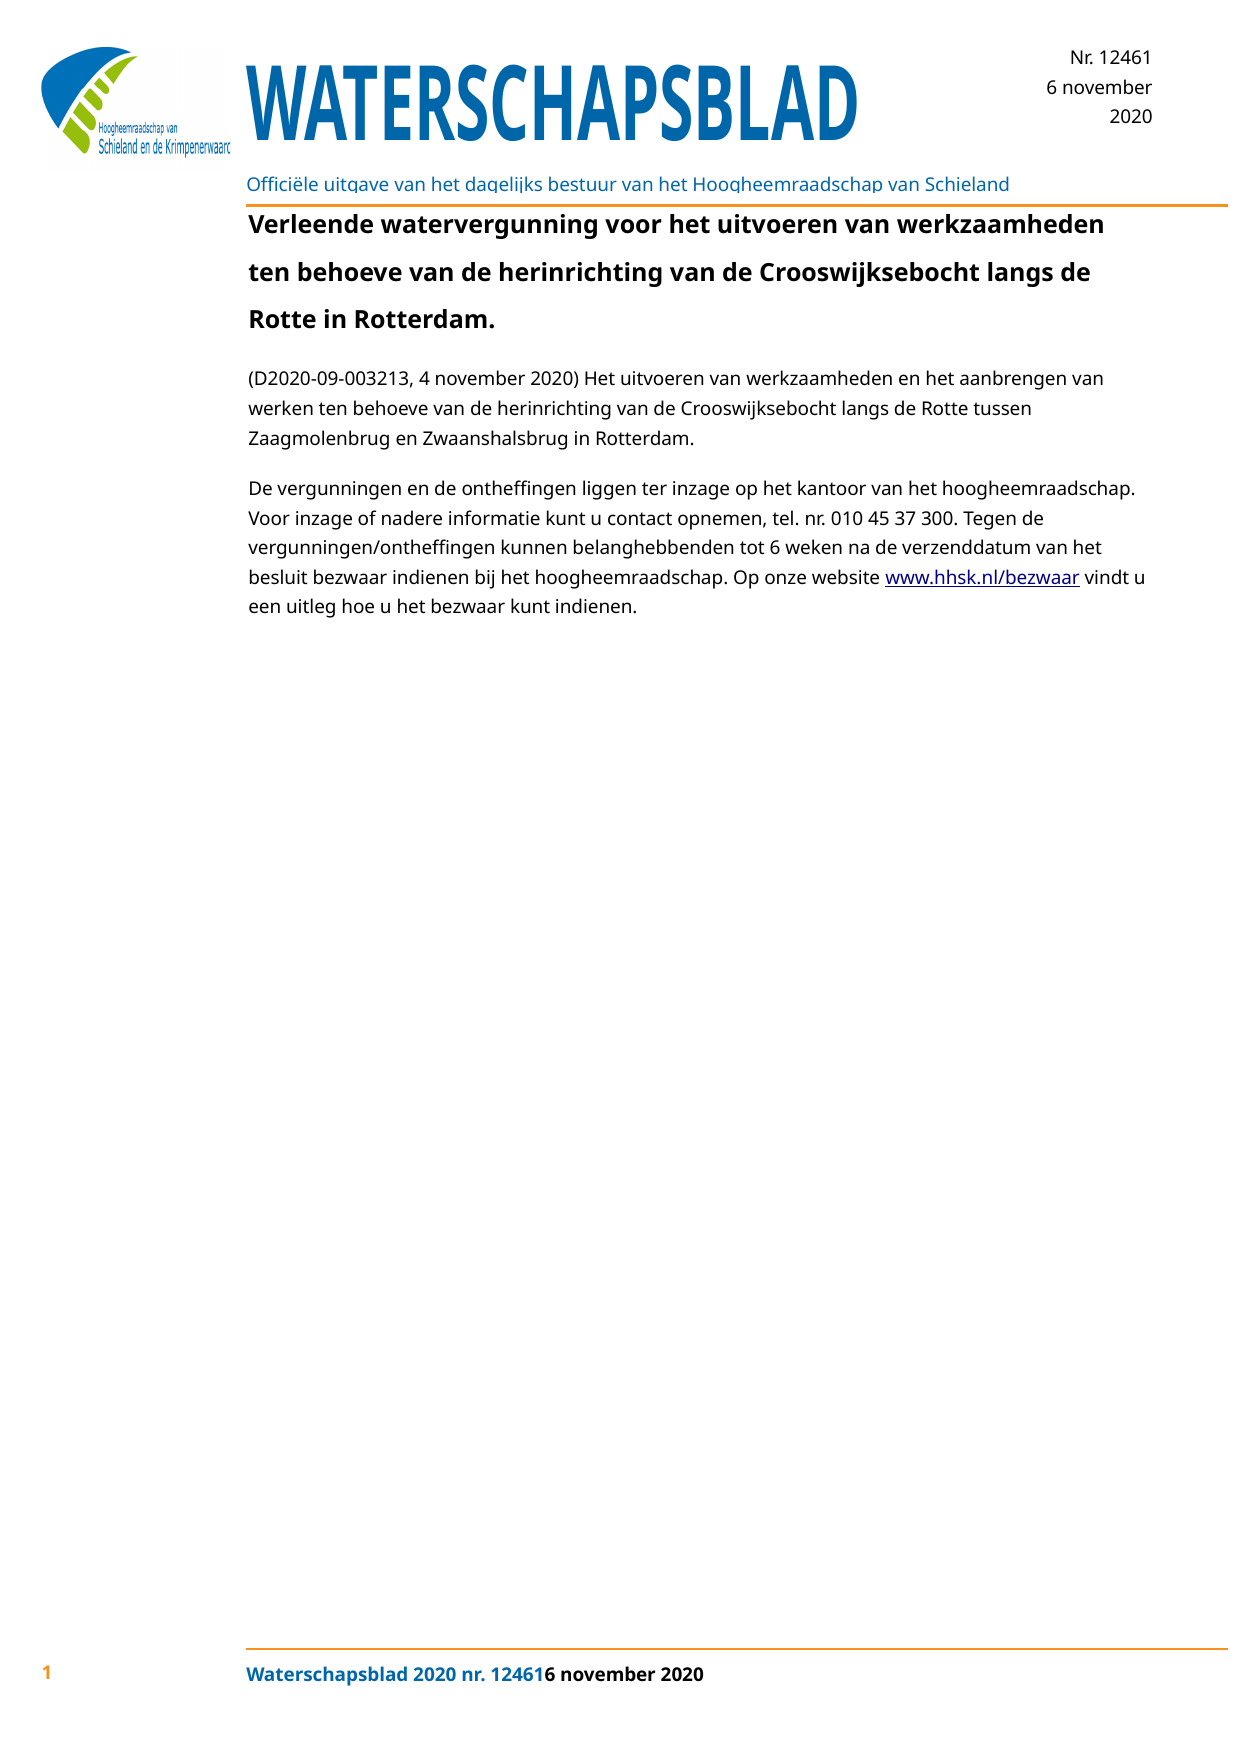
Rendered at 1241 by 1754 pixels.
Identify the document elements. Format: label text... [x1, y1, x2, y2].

picture [41, 47, 231, 172]
text Verleende watervergunning voor het uitvoeren van werkzaamheden ten behoeve van de herinrichting van de Crooswijksebocht langs de Rotte in Rotterdam. [248, 207, 1152, 336]
text (D2020-09-003213, 4 november 2020) Het uitvoeren van werkzaamheden en het aanbrengen van werken ten behoeve van de herinrichting van de Crooswijksebocht langs de Rotte tussen Zaagmolenbrug en Zwaanshalsbrug in Rotterdam. [248, 366, 1152, 450]
text De vergunningen en de ontheffingen liggen ter inzage op het kantoor van het hoogheemraadschap. Voor inzage of nadere informatie kunt u contact opnemen, tel. nr. 010 45 37 300. Tegen de vergunningen/ontheffingen kunnen belanghebbenden tot 6 weken na de verzenddatum van het besluit bezwaar indienen bij het hoogheemraadschap. Op onze website www.hhsk.nl/bezwaar vindt u een uitleg hoe u het bezwaar kunt indienen. [248, 475, 1152, 619]
